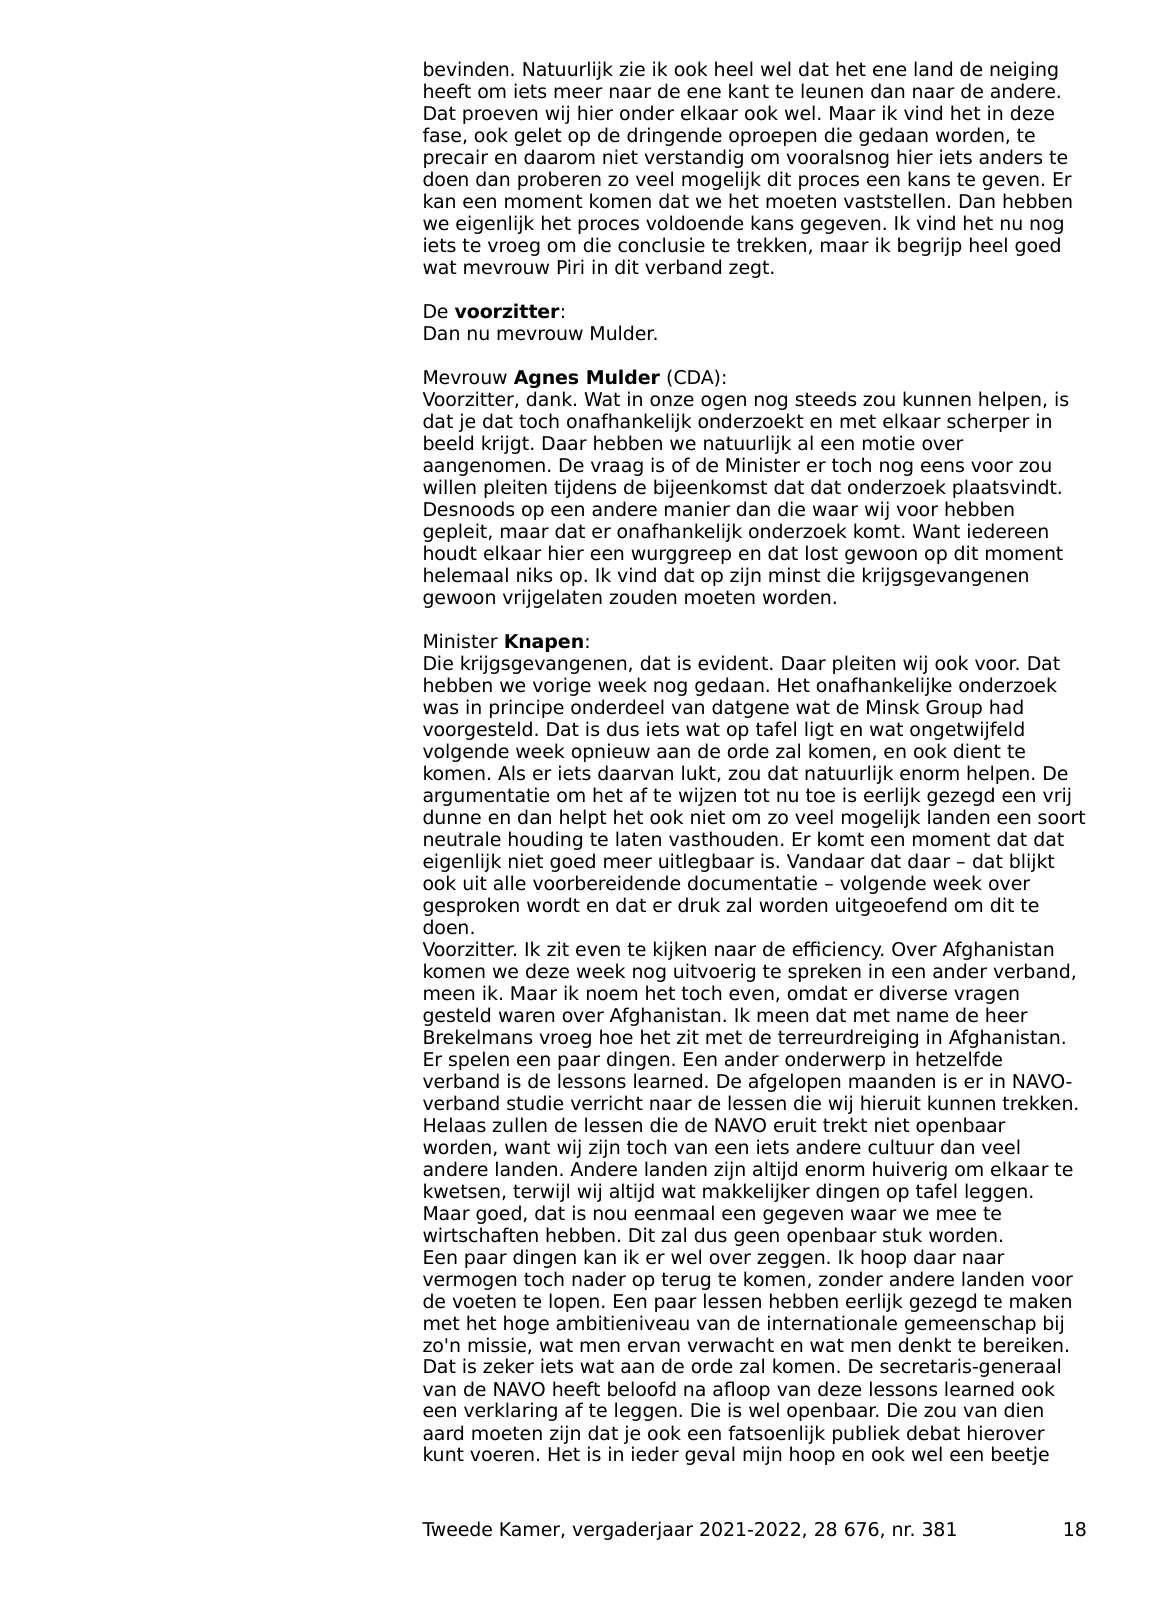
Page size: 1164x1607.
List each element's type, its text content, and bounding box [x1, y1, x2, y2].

text bevinden. Natuurlijk zie ik ook heel wel dat het ene land de neiging heeft om iets meer naar de ene kant te leunen dan naar de andere. Dat proeven wij hier onder elkaar ook wel. Maar ik vind het in deze fase, ook gelet op de dringende oproepen die gedaan worden, te precair en daarom niet verstandig om vooralsnog hier iets anders te doen dan proberen zo veel mogelijk dit proces een kans te geven. Er kan een moment komen dat we het moeten vaststellen. Dan hebben we eigenlijk het proces voldoende kans gegeven. Ik vind het nu nog iets te vroeg om die conclusie te trekken, maar ik begrijp heel goed wat mevrouw Piri in dit verband zegt. [422, 59, 1087, 279]
text Voorzitter, dank. Wat in onze ogen nog steeds zou kunnen helpen, is dat je dat toch onafhankelijk onderzoekt en met elkaar scherper in beeld krijgt. Daar hebben we natuurlijk al een motie over aangenomen. De vraag is of de Minister er toch nog eens voor zou willen pleiten tijdens de bijeenkomst dat dat onderzoek plaatsvindt. Desnoods op een andere manier dan die waar wij voor hebben gepleit, maar dat er onafhankelijk onderzoek komt. Want iedereen houdt elkaar hier een wurggreep en dat lost gewoon op dit moment helemaal niks op. Ik vind dat op zijn minst die krijgsgevangenen gewoon vrijgelaten zouden moeten worden. [422, 389, 1087, 609]
text Die krijgsgevangenen, dat is evident. Daar pleiten wij ook voor. Dat hebben we vorige week nog gedaan. Het onafhankelijke onderzoek was in principe onderdeel van datgene wat de Minsk Group had voorgesteld. Dat is dus iets wat op tafel ligt en wat ongetwijfeld volgende week opnieuw aan de orde zal komen, en ook dient te komen. Als er iets daarvan lukt, zou dat natuurlijk enorm helpen. De argumentatie om het af te wijzen tot nu toe is eerlijk gezegd een vrij dunne en dan helpt het ook niet om zo veel mogelijk landen een soort neutrale houding te laten vasthouden. Er komt een moment dat dat eigenlijk niet goed meer uitlegbaar is. Vandaar dat daar – dat blijkt ook uit alle voorbereidende documentatie – volgende week over gesproken wordt en dat er druk zal worden uitgeoefend om dit te doen. [422, 653, 1087, 939]
text Voorzitter. Ik zit even te kijken naar de efficiency. Over Afghanistan komen we deze week nog uitvoerig te spreken in een ander verband, meen ik. Maar ik noem het toch even, omdat er diverse vragen gesteld waren over Afghanistan. Ik meen dat met name de heer Brekelmans vroeg hoe het zit met de terreurdreiging in Afghanistan. Er spelen een paar dingen. Een ander onderwerp in hetzelfde verband is de lessons learned. De afgelopen maanden is er in NAVO-verband studie verricht naar de lessen die wij hieruit kunnen trekken. Helaas zullen de lessen die de NAVO eruit trekt niet openbaar worden, want wij zijn toch van een iets andere cultuur dan veel andere landen. Andere landen zijn altijd enorm huiverig om elkaar te kwetsen, terwijl wij altijd wat makkelijker dingen op tafel leggen. Maar goed, dat is nou eenmaal een gegeven waar we mee te wirtschaften hebben. Dit zal dus geen openbaar stuk worden. [422, 939, 1087, 1247]
text Een paar dingen kan ik er wel over zeggen. Ik hoop daar naar vermogen toch nader op terug te komen, zonder andere landen voor de voeten te lopen. Een paar lessen hebben eerlijk gezegd te maken met het hoge ambitieniveau van de internationale gemeenschap bij zo'n missie, wat men ervan verwacht en wat men denkt te bereiken. Dat is zeker iets wat aan de orde zal komen. De secretaris-generaal van de NAVO heeft beloofd na afloop van deze lessons learned ook een verklaring af te leggen. Die is wel openbaar. Die zou van dien aard moeten zijn dat je ook een fatsoenlijk publiek debat hierover kunt voeren. Het is in ieder geval mijn hoop en ook wel een beetje [422, 1247, 1087, 1466]
text Mevrouw Agnes Mulder (CDA): [422, 367, 1087, 389]
text Minister Knapen: [422, 631, 1087, 653]
text Dan nu mevrouw Mulder. [422, 323, 1087, 345]
text De voorzitter: [422, 301, 1087, 323]
